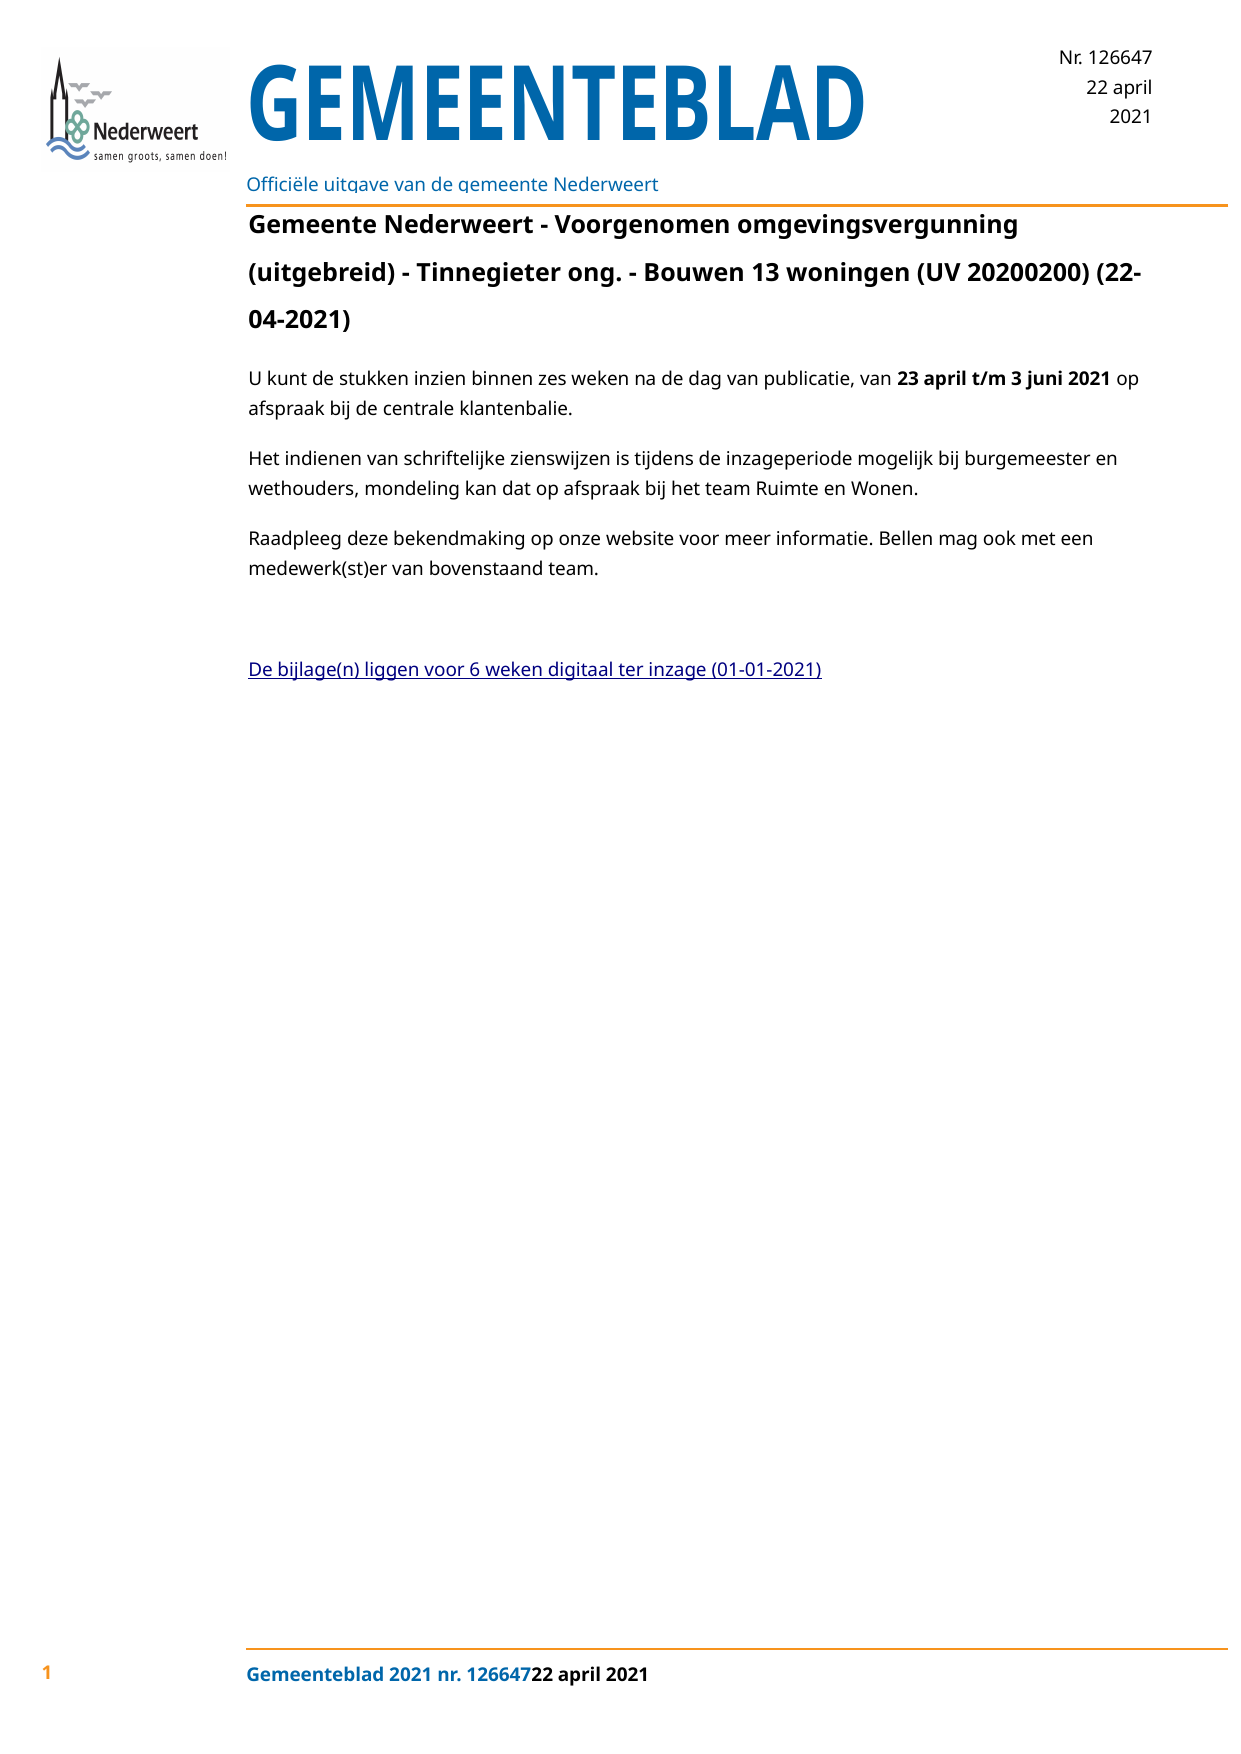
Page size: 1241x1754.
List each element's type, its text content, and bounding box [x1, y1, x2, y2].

text U kunt de stukken inzien binnen zes weken na de dag van publicatie, van 23 april t/m 3 juni 2021 op afspraak bij de centrale klantenbalie. [248, 366, 1152, 421]
text Raadpleeg deze bekendmaking op onze website voor meer informatie. Bellen mag ook met een medewerk(st)er van bovenstaand team. [248, 526, 1152, 581]
text De bijlage(n) liggen voor 6 weken digitaal ter inzage (01-01-2021) [248, 656, 1152, 682]
text Gemeente Nederweert - Voorgenomen omgevingsvergunning (uitgebreid) - Tinnegieter ong. - Bouwen 13 woningen (UV 20200200) (22-04-2021) [248, 207, 1152, 336]
text Het indienen van schriftelijke zienswijzen is tijdens de inzageperiode mogelijk bij burgemeester en wethouders, mondeling kan dat op afspraak bij het team Ruimte en Wonen. [248, 446, 1152, 501]
picture [41, 47, 231, 172]
